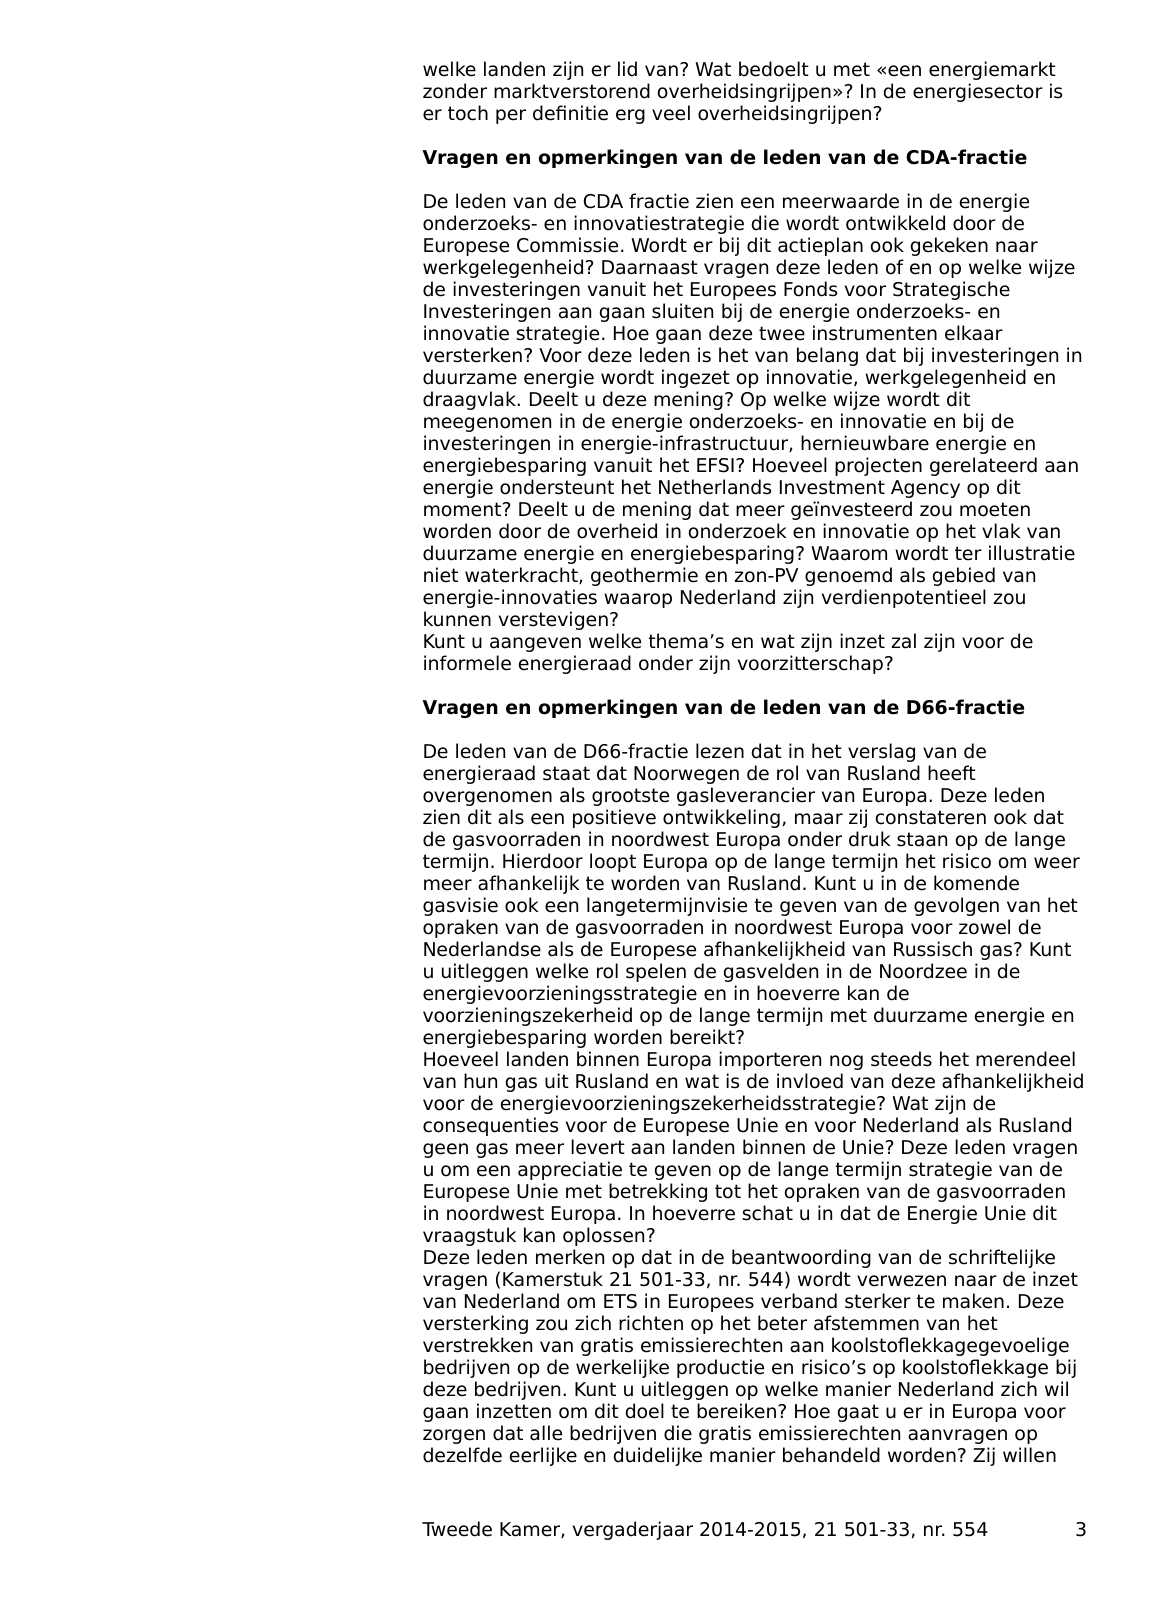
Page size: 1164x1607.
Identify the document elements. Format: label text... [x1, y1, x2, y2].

text De leden van de CDA fractie zien een meerwaarde in de energie onderzoeks- en innovatiestrategie die wordt ontwikkeld door de Europese Commissie. Wordt er bij dit actieplan ook gekeken naar werkgelegenheid? Daarnaast vragen deze leden of en op welke wijze de investeringen vanuit het Europees Fonds voor Strategische Investeringen aan gaan sluiten bij de energie onderzoeks- en innovatie strategie. Hoe gaan deze twee instrumenten elkaar versterken? Voor deze leden is het van belang dat bij investeringen in duurzame energie wordt ingezet op innovatie, werkgelegenheid en draagvlak. Deelt u deze mening? Op welke wijze wordt dit meegenomen in de energie onderzoeks- en innovatie en bij de investeringen in energie-infrastructuur, hernieuwbare energie en energiebesparing vanuit het EFSI? Hoeveel projecten gerelateerd aan energie ondersteunt het Netherlands Investment Agency op dit moment? Deelt u de mening dat meer geïnvesteerd zou moeten worden door de overheid in onderzoek en innovatie op het vlak van duurzame energie en energiebesparing? Waarom wordt ter illustratie niet waterkracht, geothermie en zon-PV genoemd als gebied van energie-innovaties waarop Nederland zijn verdienpotentieel zou kunnen verstevigen? [422, 191, 1087, 631]
text Hoeveel landen binnen Europa importeren nog steeds het merendeel van hun gas uit Rusland en wat is de invloed van deze afhankelijkheid voor de energievoorzieningszekerheidsstrategie? Wat zijn de consequenties voor de Europese Unie en voor Nederland als Rusland geen gas meer levert aan landen binnen de Unie? Deze leden vragen u om een appreciatie te geven op de lange termijn strategie van de Europese Unie met betrekking tot het opraken van de gasvoorraden in noordwest Europa. In hoeverre schat u in dat de Energie Unie dit vraagstuk kan oplossen? [422, 1049, 1087, 1247]
text welke landen zijn er lid van? Wat bedoelt u met «een energiemarkt zonder marktverstorend overheidsingrijpen»? In de energiesector is er toch per definitie erg veel overheidsingrijpen? [422, 59, 1087, 125]
subtitle Vragen en opmerkingen van de leden van de D66-fractie [422, 697, 1087, 719]
subtitle Vragen en opmerkingen van de leden van de CDA-fractie [422, 147, 1087, 169]
text Kunt u aangeven welke thema’s en wat zijn inzet zal zijn voor de informele energieraad onder zijn voorzitterschap? [422, 631, 1087, 675]
text Deze leden merken op dat in de beantwoording van de schriftelijke vragen (Kamerstuk 21 501-33, nr. 544) wordt verwezen naar de inzet van Nederland om ETS in Europees verband sterker te maken. Deze versterking zou zich richten op het beter afstemmen van het verstrekken van gratis emissierechten aan koolstoflekkagegevoelige bedrijven op de werkelijke productie en risico’s op koolstoflekkage bij deze bedrijven. Kunt u uitleggen op welke manier Nederland zich wil gaan inzetten om dit doel te bereiken? Hoe gaat u er in Europa voor zorgen dat alle bedrijven die gratis emissierechten aanvragen op dezelfde eerlijke en duidelijke manier behandeld worden? Zij willen [422, 1247, 1087, 1467]
text De leden van de D66-fractie lezen dat in het verslag van de energieraad staat dat Noorwegen de rol van Rusland heeft overgenomen als grootste gasleverancier van Europa. Deze leden zien dit als een positieve ontwikkeling, maar zij constateren ook dat de gasvoorraden in noordwest Europa onder druk staan op de lange termijn. Hierdoor loopt Europa op de lange termijn het risico om weer meer afhankelijk te worden van Rusland. Kunt u in de komende gasvisie ook een langetermijnvisie te geven van de gevolgen van het opraken van de gasvoorraden in noordwest Europa voor zowel de Nederlandse als de Europese afhankelijkheid van Russisch gas? Kunt u uitleggen welke rol spelen de gasvelden in de Noordzee in de energievoorzieningsstrategie en in hoeverre kan de voorzieningszekerheid op de lange termijn met duurzame energie en energiebesparing worden bereikt? [422, 741, 1087, 1049]
